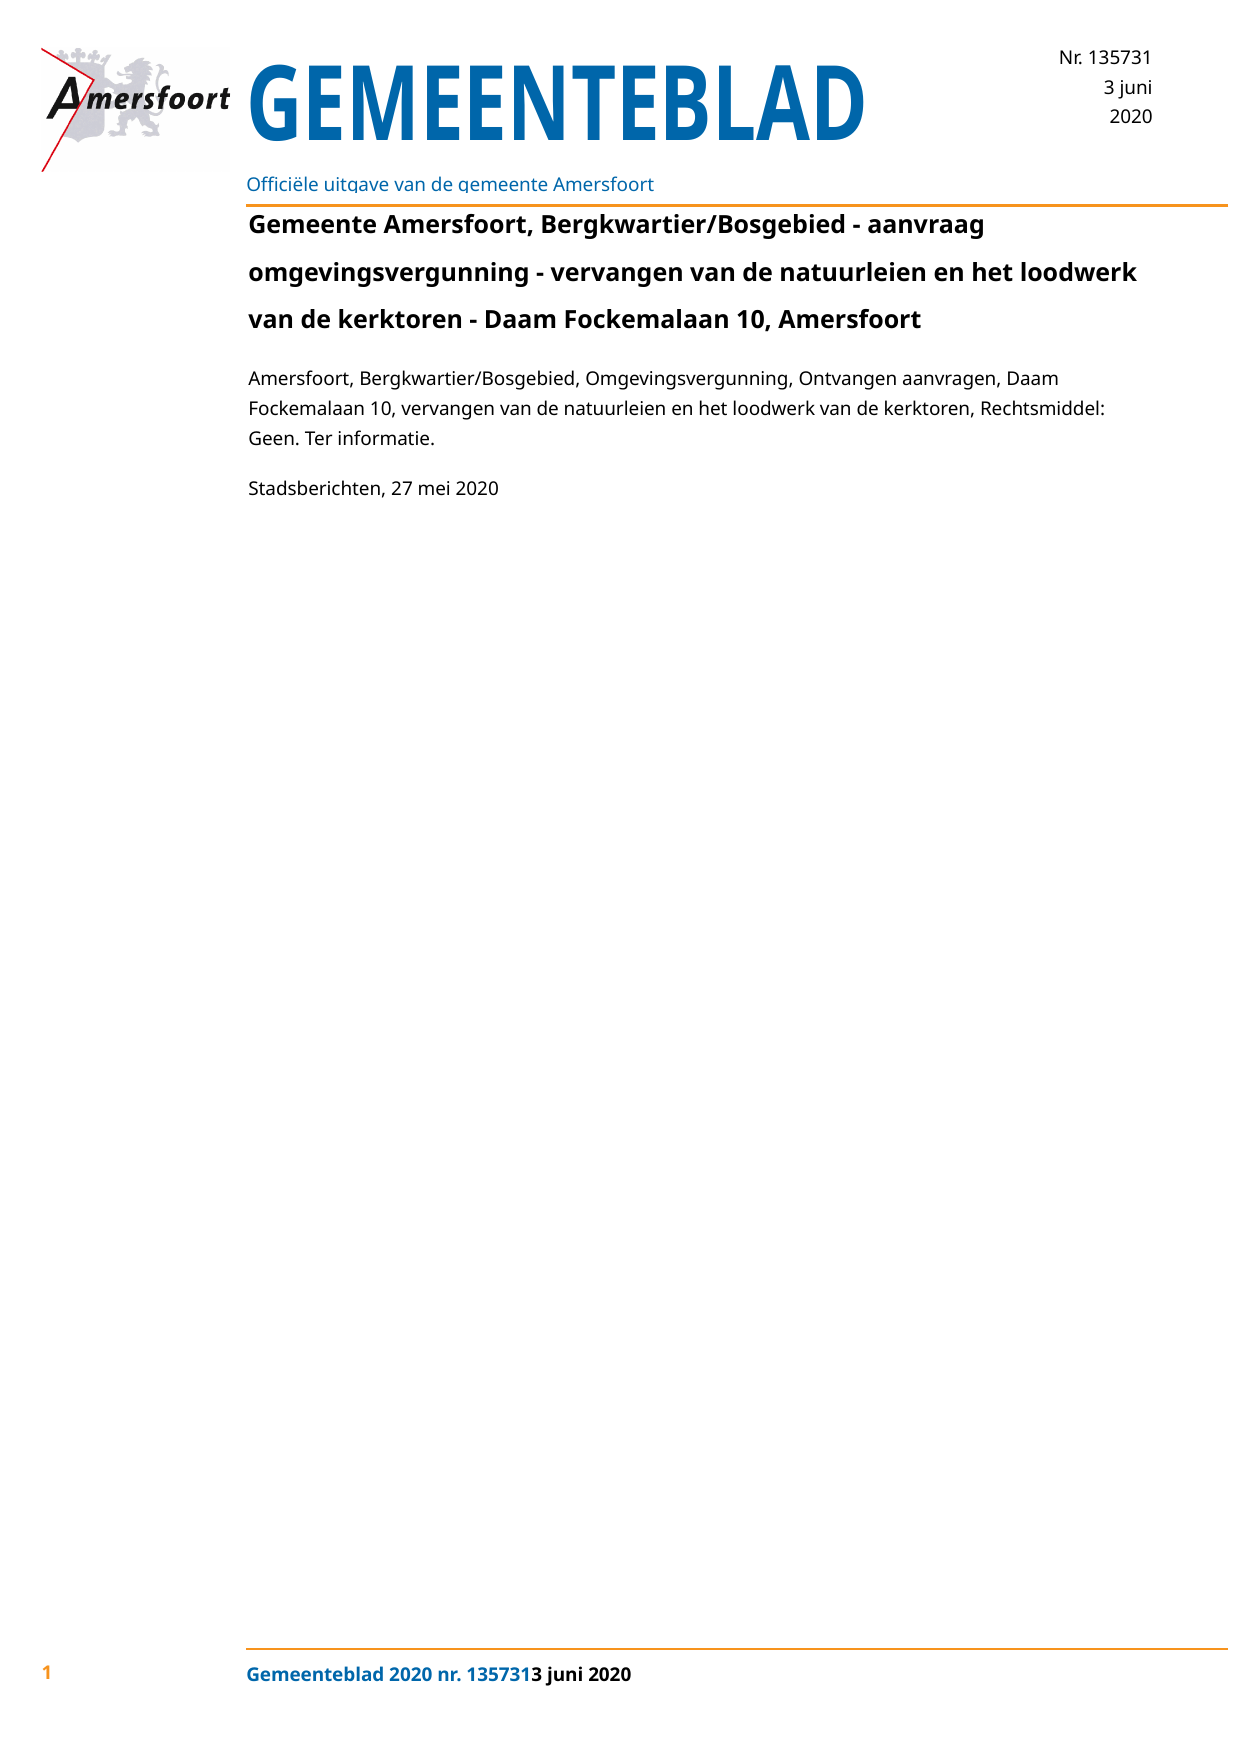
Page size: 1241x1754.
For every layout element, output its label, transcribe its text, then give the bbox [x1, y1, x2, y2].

text Gemeente Amersfoort, Bergkwartier/Bosgebied - aanvraag omgevingsvergunning - vervangen van de natuurleien en het loodwerk van de kerktoren - Daam Fockemalaan 10, Amersfoort [248, 207, 1152, 336]
text Amersfoort, Bergkwartier/Bosgebied, Omgevingsvergunning, Ontvangen aanvragen, Daam Fockemalaan 10, vervangen van de natuurleien en het loodwerk van de kerktoren, Rechtsmiddel: Geen. Ter informatie. [248, 366, 1152, 450]
picture [41, 47, 231, 172]
text Stadsberichten, 27 mei 2020 [248, 475, 1152, 501]
